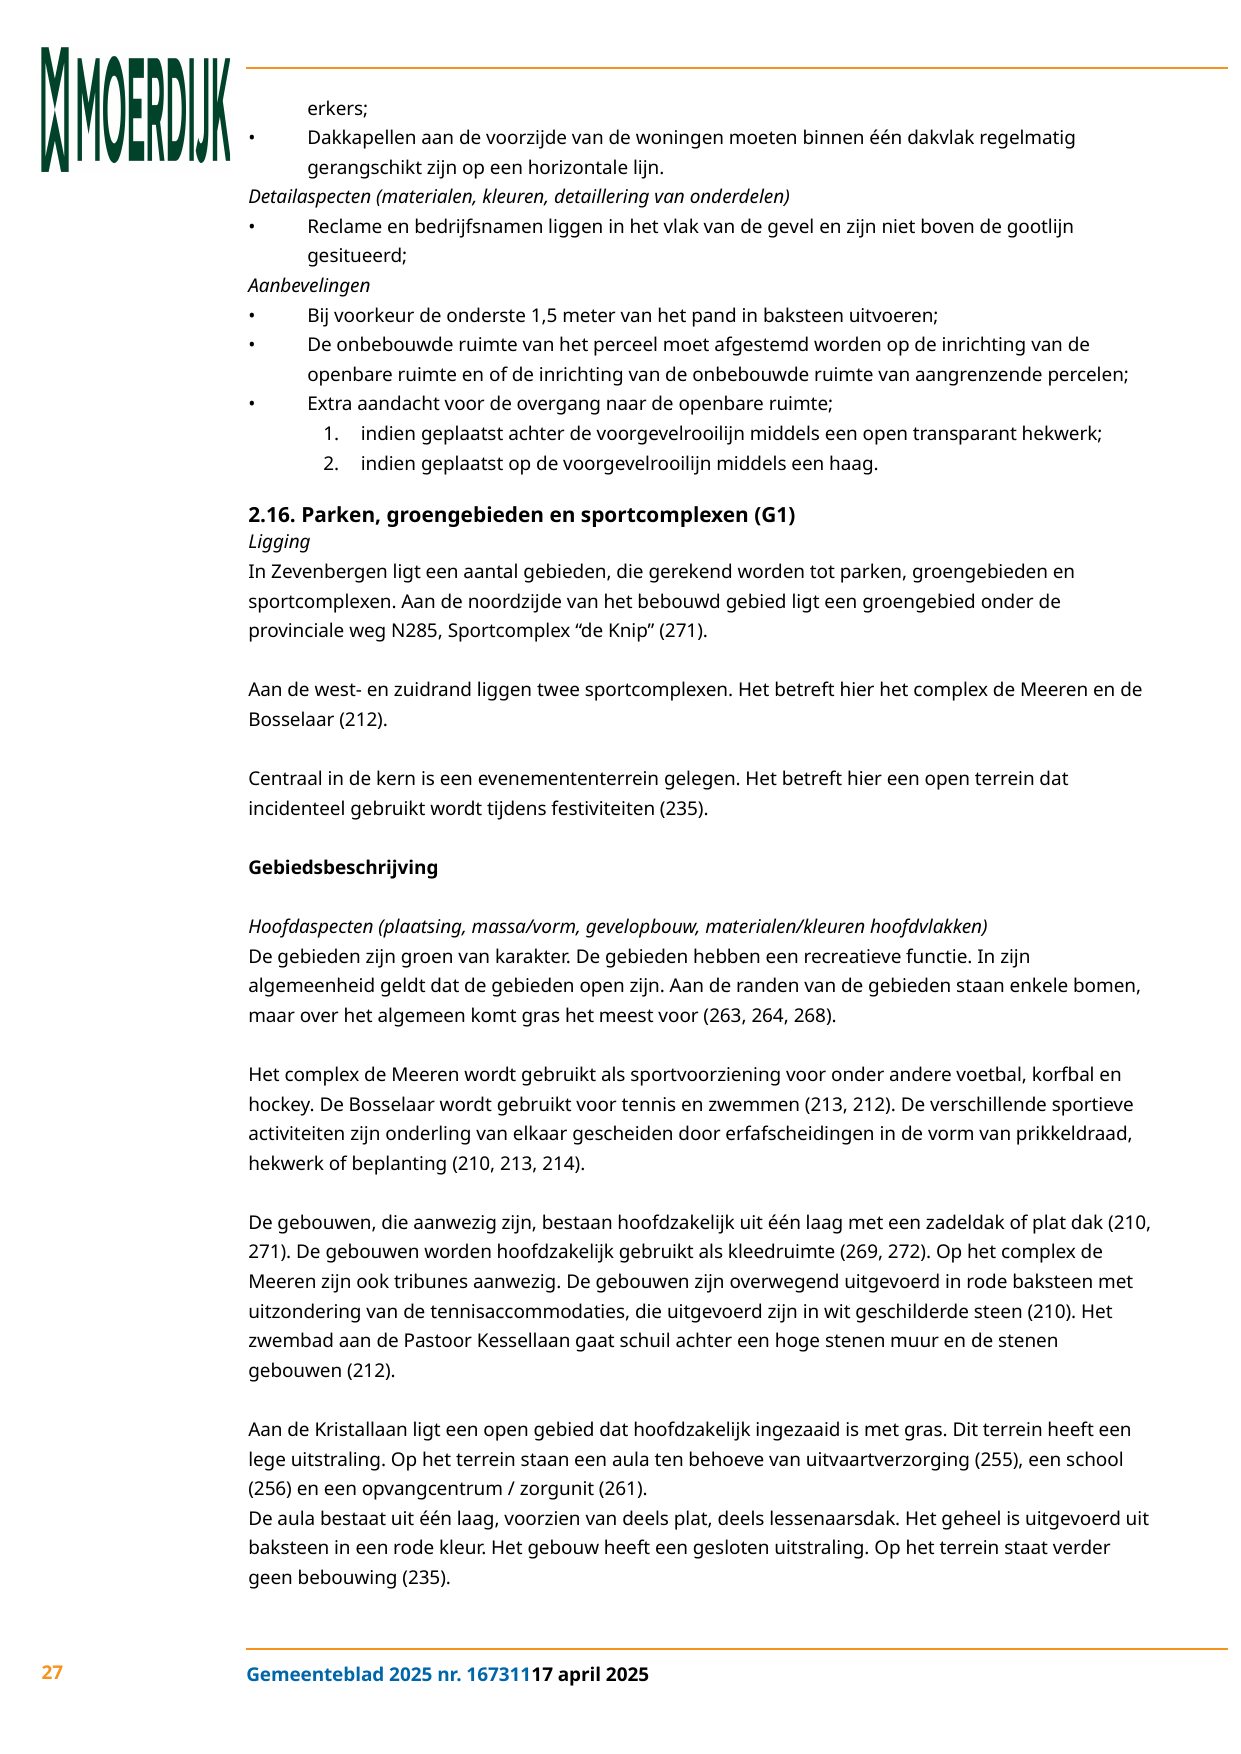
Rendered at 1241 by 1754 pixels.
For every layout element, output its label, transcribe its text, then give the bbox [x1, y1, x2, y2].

picture [41, 47, 231, 172]
list indien geplaatst op de voorgevelrooilijn middels een haag. [323, 450, 1152, 476]
text De gebieden zijn groen van karakter. De gebieden hebben een recreatieve functie. In zijn algemeenheid geldt dat de gebieden open zijn. Aan de randen van de gebieden staan enkele bomen, maar over het algemeen komt gras het meest voor (263, 264, 268). [248, 943, 1152, 1028]
text Aan de west- en zuidrand liggen twee sportcomplexen. Het betreft hier het complex de Meeren en de Bosselaar (212). [248, 677, 1152, 732]
list Extra aandacht voor de overgang naar de openbare ruimte; [248, 391, 1152, 416]
text Ligging [248, 529, 1152, 554]
list Dakkapellen aan de voorzijde van de woningen moeten binnen één dakvlak regelmatig gerangschikt zijn op een horizontale lijn. [248, 124, 1152, 180]
text Detailaspecten (materialen, kleuren, detaillering van onderdelen) [248, 183, 1152, 209]
text 2.16. Parken, groengebieden en sportcomplexen (G1) [248, 500, 1152, 529]
list indien geplaatst achter de voorgevelrooilijn middels een open transparant hekwerk; [323, 420, 1152, 446]
text De aula bestaat uit één laag, voorzien van deels plat, deels lessenaarsdak. Het geheel is uitgevoerd uit baksteen in een rode kleur. Het gebouw heeft een gesloten uitstraling. Op het terrein staat verder geen bebouwing (235). [248, 1505, 1152, 1590]
text Centraal in de kern is een evenemententerrein gelegen. Het betreft hier een open terrein dat incidenteel gebruikt wordt tijdens festiviteiten (235). [248, 765, 1152, 821]
list De onbebouwde ruimte van het perceel moet afgestemd worden op de inrichting van de openbare ruimte en of de inrichting van de onbebouwde ruimte van aangrenzende percelen; [248, 331, 1152, 387]
list erkers; [248, 95, 1152, 121]
text In Zevenbergen ligt een aantal gebieden, die gerekend worden tot parken, groengebieden en sportcomplexen. Aan de noordzijde van het bebouwd gebied ligt een groengebied onder de provinciale weg N285, Sportcomplex “de Knip” (271). [248, 558, 1152, 643]
text Gebiedsbeschrijving [248, 854, 1152, 880]
list Reclame en bedrijfsnamen liggen in het vlak van de gevel en zijn niet boven de gootlijn gesitueerd; [248, 213, 1152, 268]
list Bij voorkeur de onderste 1,5 meter van het pand in baksteen uitvoeren; [248, 302, 1152, 328]
text Hoofdaspecten (plaatsing, massa/vorm, gevelopbouw, materialen/kleuren hoofdvlakken) [248, 913, 1152, 939]
text Aan de Kristallaan ligt een open gebied dat hoofdzakelijk ingezaaid is met gras. Dit terrein heeft een lege uitstraling. Op het terrein staan een aula ten behoeve van uitvaartverzorging (255), een school (256) en een opvangcentrum / zorgunit (261). [248, 1416, 1152, 1501]
text Het complex de Meeren wordt gebruikt als sportvoorziening voor onder andere voetbal, korfbal en hockey. De Bosselaar wordt gebruikt voor tennis en zwemmen (213, 212). De verschillende sportieve activiteiten zijn onderling van elkaar gescheiden door erfafscheidingen in de vorm van prikkeldraad, hekwerk of beplanting (210, 213, 214). [248, 1061, 1152, 1176]
text Aanbevelingen [248, 272, 1152, 298]
text De gebouwen, die aanwezig zijn, bestaan hoofdzakelijk uit één laag met een zadeldak of plat dak (210, 271). De gebouwen worden hoofdzakelijk gebruikt als kleedruimte (269, 272). Op het complex de Meeren zijn ook tribunes aanwezig. De gebouwen zijn overwegend uitgevoerd in rode baksteen met uitzondering van de tennisaccommodaties, die uitgevoerd zijn in wit geschilderde steen (210). Het zwembad aan de Pastoor Kessellaan gaat schuil achter een hoge stenen muur en de stenen gebouwen (212). [248, 1209, 1152, 1383]
